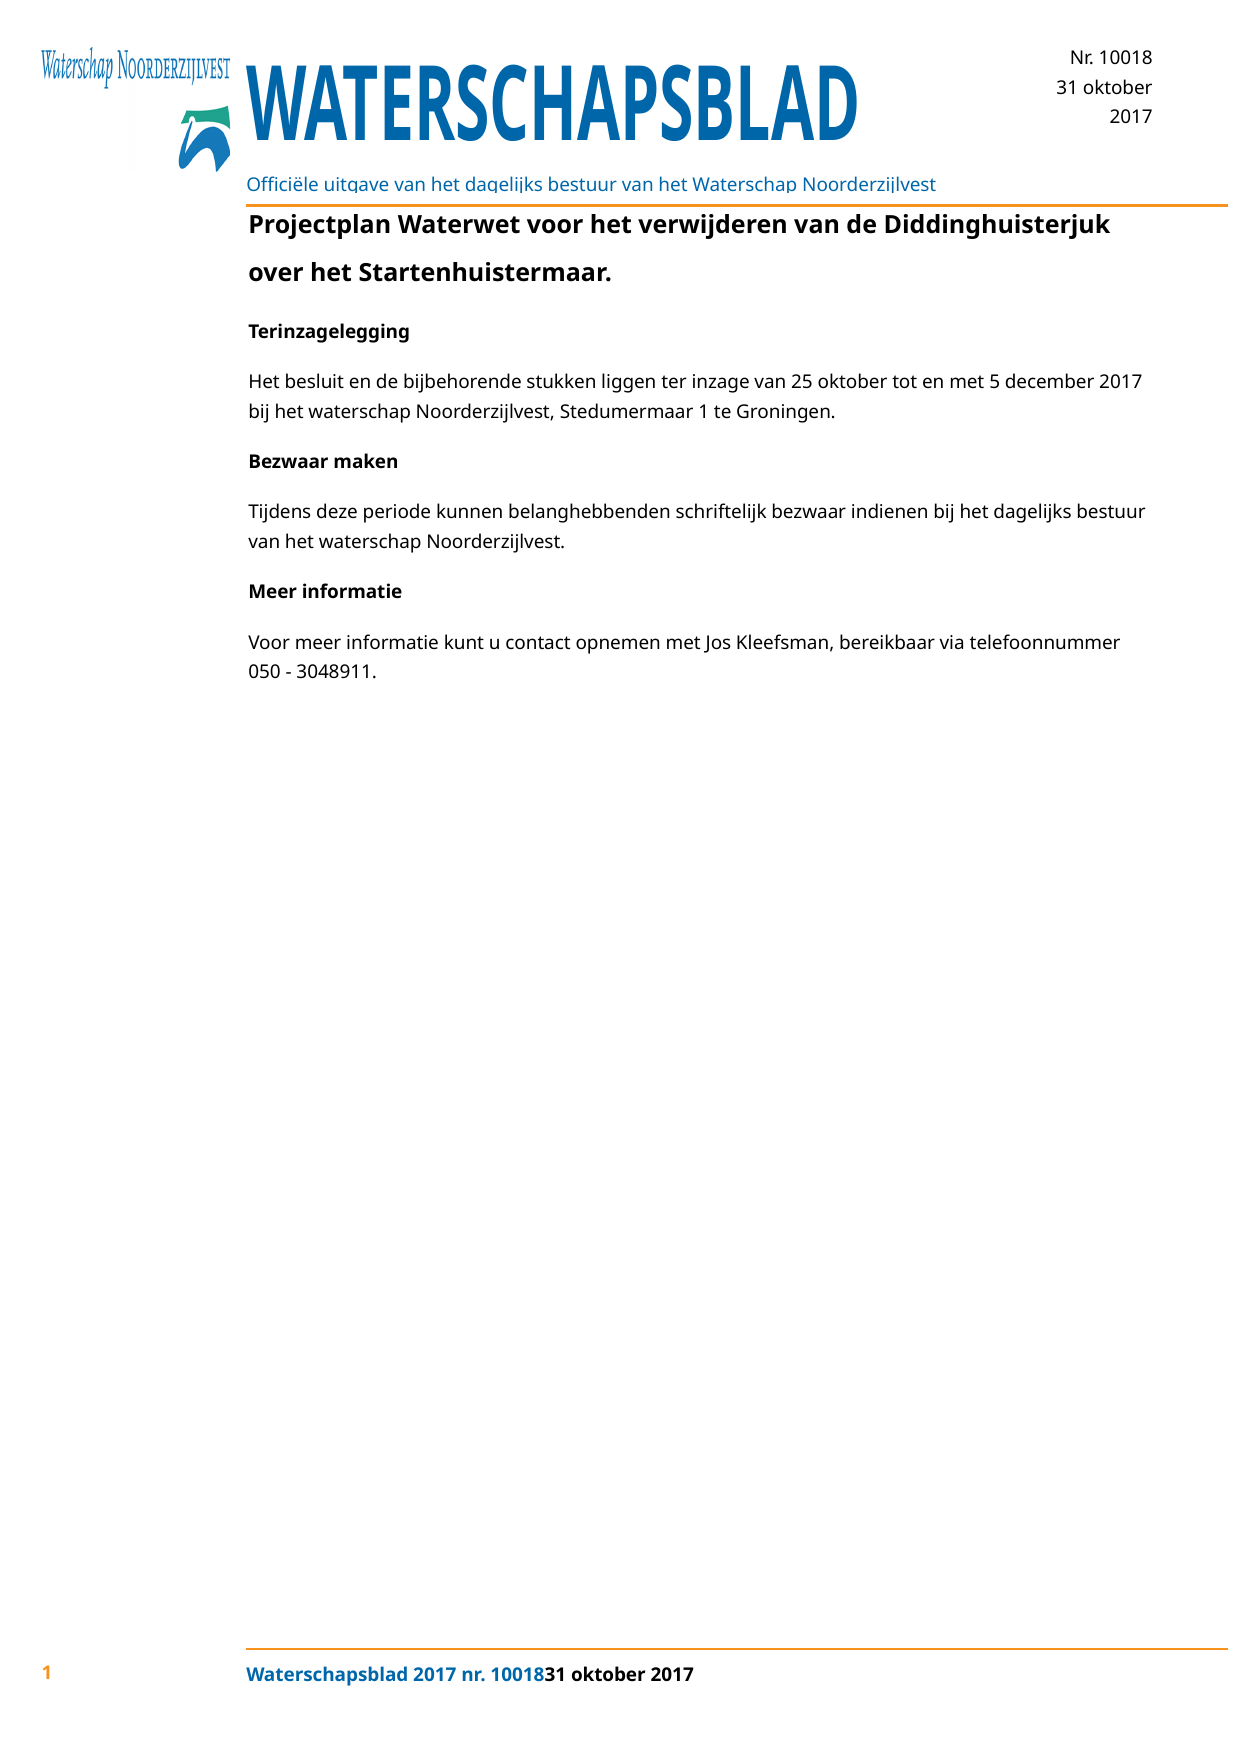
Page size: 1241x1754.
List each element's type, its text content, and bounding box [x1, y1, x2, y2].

picture [41, 47, 231, 172]
text Tijdens deze periode kunnen belanghebbenden schriftelijk bezwaar indienen bij het dagelijks bestuur van het waterschap Noorderzijlvest. [248, 499, 1152, 554]
text Terinzagelegging [248, 318, 1152, 344]
text Het besluit en de bijbehorende stukken liggen ter inzage van 25 oktober tot en met 5 december 2017 bij het waterschap Noorderzijlvest, Stedumermaar 1 te Groningen. [248, 368, 1152, 424]
text Projectplan Waterwet voor het verwijderen van de Diddinghuisterjuk over het Startenhuistermaar. [248, 207, 1152, 288]
text Bezwaar maken [248, 448, 1152, 474]
text Meer informatie [248, 579, 1152, 604]
text Voor meer informatie kunt u contact opnemen met Jos Kleefsman, bereikbaar via telefoonnummer 050 - 3048911. [248, 629, 1152, 684]
